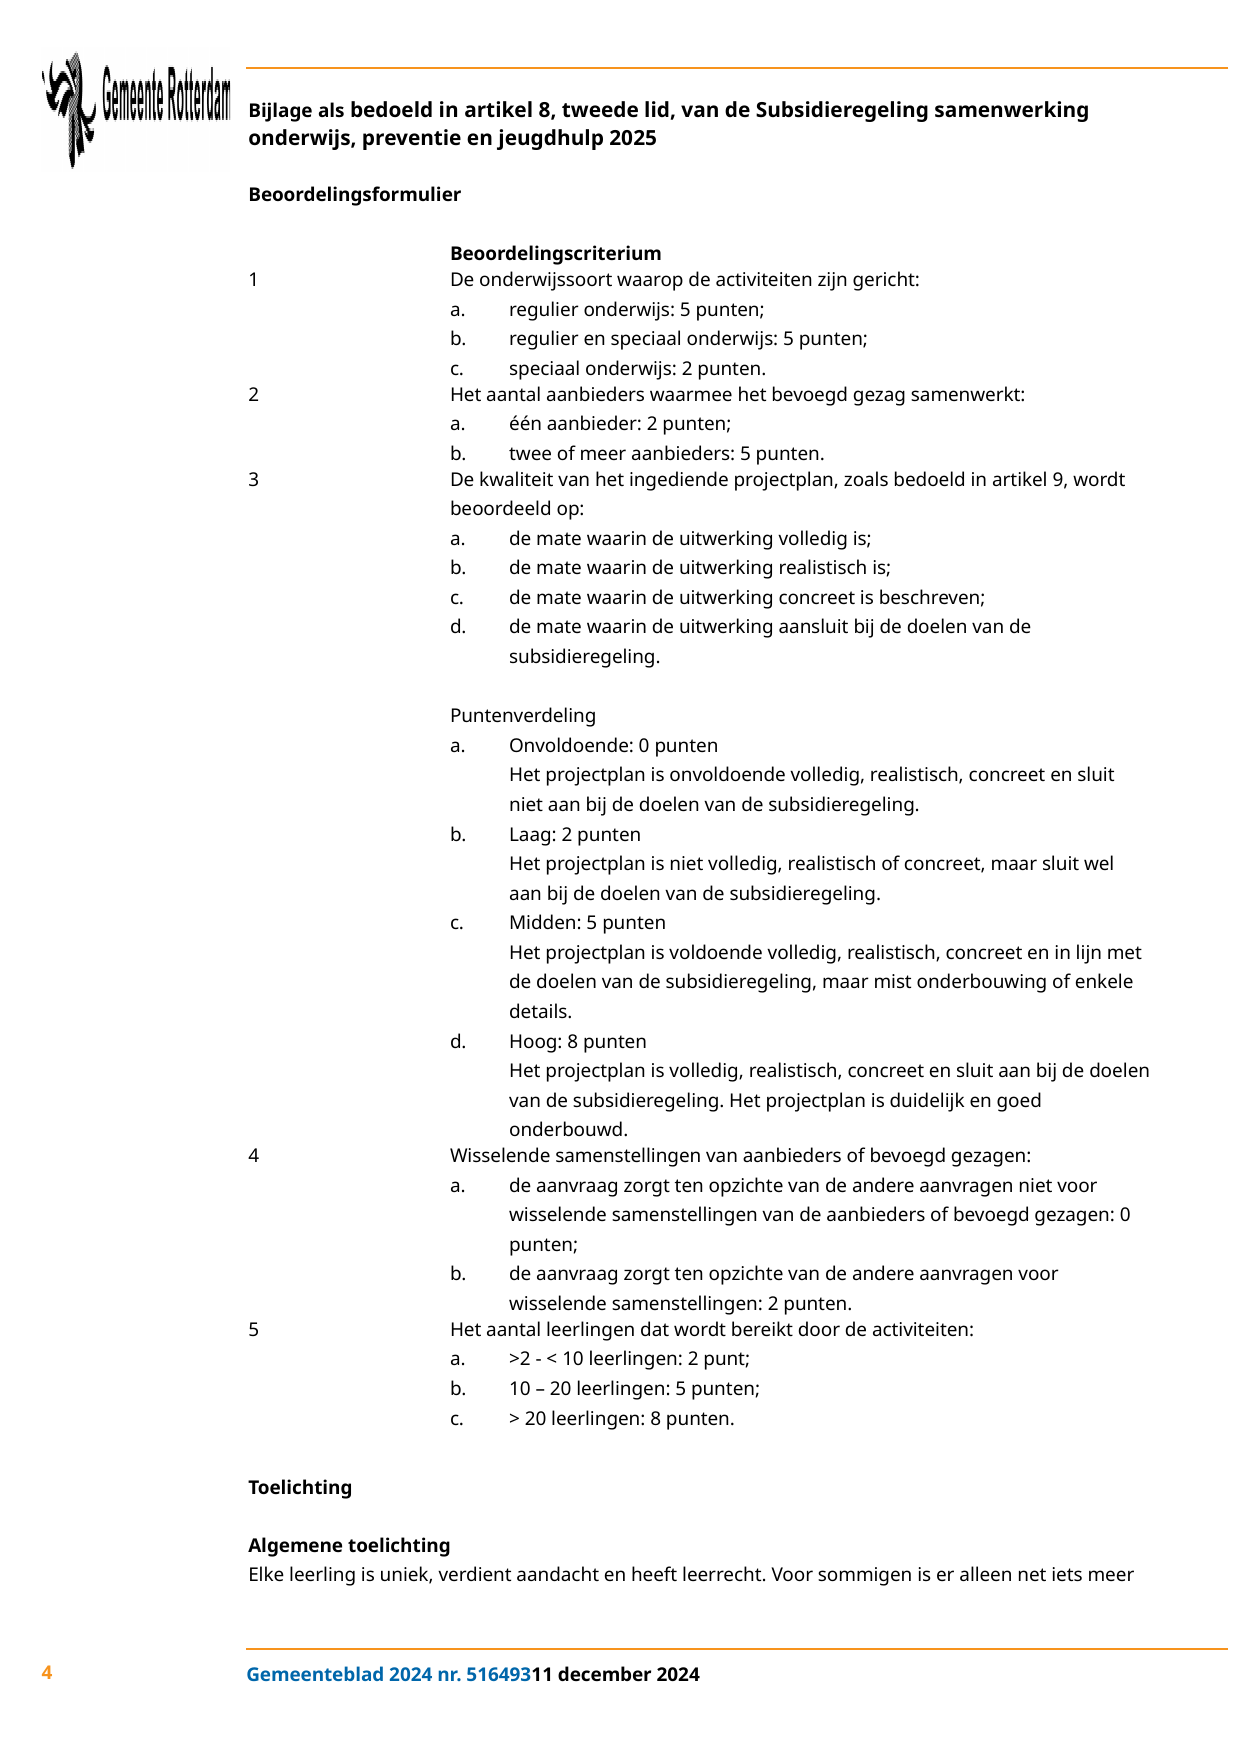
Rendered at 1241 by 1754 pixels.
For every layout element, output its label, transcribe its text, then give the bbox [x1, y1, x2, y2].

table_cell De onderwijssoort waarop de activiteiten zijn gericht: regulier onderwijs: 5 punten; regulier en speciaal onderwijs: 5 punten; speciaal onderwijs: 2 punten. [450, 266, 1152, 381]
table_cell 3 [248, 466, 450, 1142]
table_header Beoordelingscriterium [450, 241, 1152, 266]
text Algemene toelichting [248, 1532, 1152, 1558]
text Toelichting [248, 1463, 1152, 1503]
table_cell Wisselende samenstellingen van aanbieders of bevoegd gezagen: de aanvraag zorgt ten opzichte van de andere aanvragen niet voor wisselende samenstellingen van de aanbieders of bevoegd gezagen: 0 punten; de aanvraag zorgt ten opzichte van de andere aanvragen voor wisselende samenstellingen: 2 punten. [450, 1142, 1152, 1316]
text Bijlage als bedoeld in artikel 8, tweede lid, van de Subsidieregeling samenwerking onderwijs, preventie en jeugdhulp 2025 [248, 95, 1152, 152]
picture [41, 47, 231, 172]
table_cell Het aantal leerlingen dat wordt bereikt door de activiteiten: >2 - < 10 leerlingen: 2 punt; 10 – 20 leerlingen: 5 punten; > 20 leerlingen: 8 punten. [450, 1316, 1152, 1430]
table_cell 1 [248, 266, 450, 381]
table_cell 2 [248, 381, 450, 466]
table_cell Het aantal aanbieders waarmee het bevoegd gezag samenwerkt: één aanbieder: 2 punten; twee of meer aanbieders: 5 punten. [450, 381, 1152, 466]
table_cell De kwaliteit van het ingediende projectplan, zoals bedoeld in artikel 9, wordt beoordeeld op: de mate waarin de uitwerking volledig is; de mate waarin de uitwerking realistisch is; de mate waarin de uitwerking concreet is beschreven; de mate waarin de uitwerking aansluit bij de doelen van de subsidieregeling. Puntenverdeling Onvoldoende: 0 punten Het projectplan is onvoldoende volledig, realistisch, concreet en sluit niet aan bij de doelen van de subsidieregeling. Laag: 2 punten Het projectplan is niet volledig, realistisch of concreet, maar sluit wel aan bij de doelen van de subsidieregeling. Midden: 5 punten Het projectplan is voldoende volledig, realistisch, concreet en in lijn met de doelen van de subsidieregeling, maar mist onderbouwing of enkele details. Hoog: 8 punten Het projectplan is volledig, realistisch, concreet en sluit aan bij de doelen van de subsidieregeling. Het projectplan is duidelijk en goed onderbouwd. [450, 466, 1152, 1142]
table_header [248, 241, 450, 266]
text Beoordelingsformulier [248, 181, 1152, 207]
table_cell 5 [248, 1316, 450, 1430]
table_cell 4 [248, 1142, 450, 1316]
text Elke leerling is uniek, verdient aandacht en heeft leerrecht. Voor sommigen is er alleen net iets meer [248, 1562, 1152, 1587]
